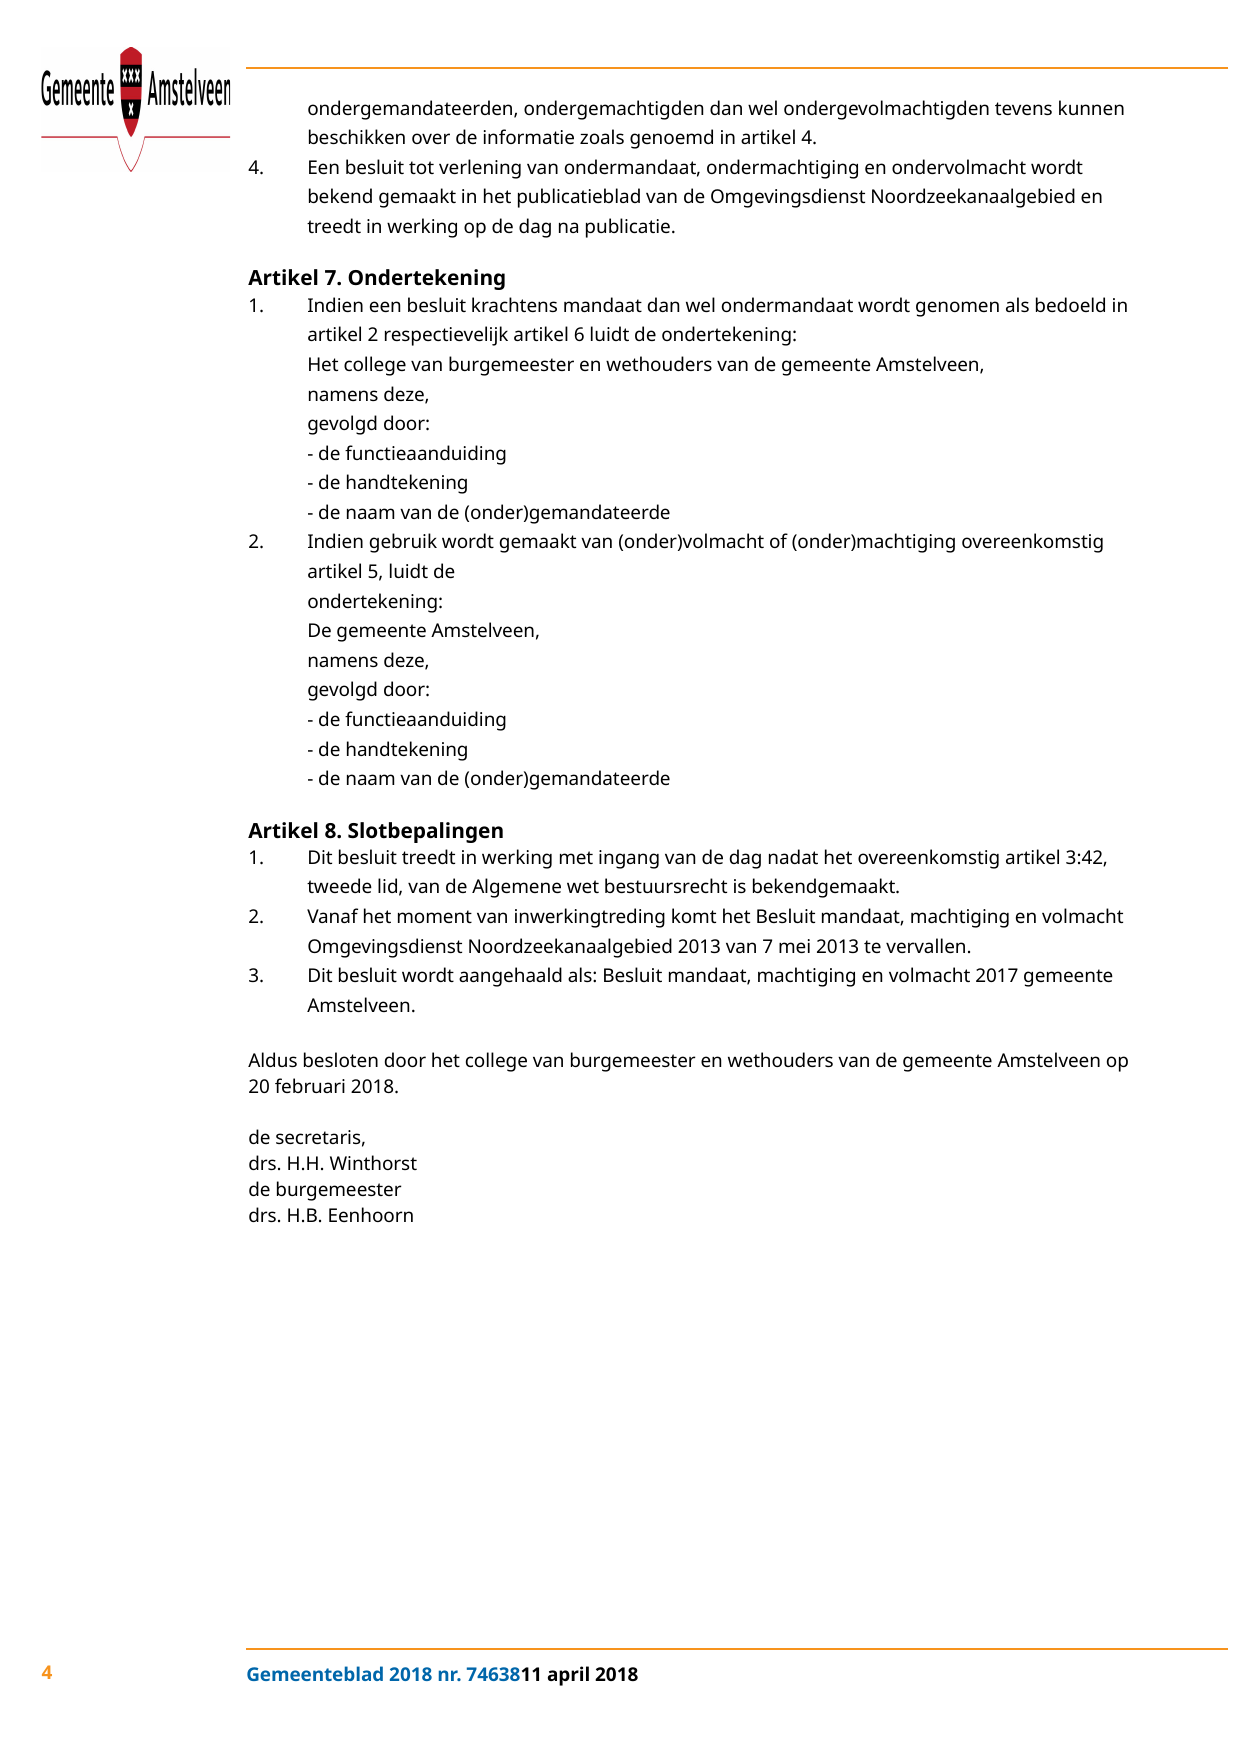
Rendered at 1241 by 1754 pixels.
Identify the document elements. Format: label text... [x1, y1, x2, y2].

list ondertekening: [248, 588, 1152, 613]
text de burgemeester [248, 1176, 1152, 1202]
text Artikel 7. Ondertekening [248, 263, 1152, 292]
list - de functieaanduiding [248, 706, 1152, 732]
list gevolgd door: [248, 677, 1152, 702]
list Het college van burgemeester en wethouders van de gemeente Amstelveen, [248, 351, 1152, 377]
list namens deze, [248, 647, 1152, 673]
list - de handtekening [248, 736, 1152, 761]
list - de functieaanduiding [248, 440, 1152, 466]
text drs. H.B. Eenhoorn [248, 1202, 1152, 1227]
list - de naam van de (onder)gemandateerde [248, 499, 1152, 525]
list Vanaf het moment van inwerkingtreding komt het Besluit mandaat, machtiging en volmacht Omgevingsdienst Noordzeekanaalgebied 2013 van 7 mei 2013 te vervallen. [248, 903, 1152, 959]
list - de handtekening [248, 469, 1152, 495]
text Artikel 8. Slotbepalingen [248, 816, 1152, 844]
list De gemeente Amstelveen, [248, 617, 1152, 643]
text drs. H.H. Winthorst [248, 1150, 1152, 1176]
list ondergemandateerden, ondergemachtigden dan wel ondergevolmachtigden tevens kunnen beschikken over de informatie zoals genoemd in artikel 4. [248, 95, 1152, 150]
text Aldus besloten door het college van burgemeester en wethouders van de gemeente Amstelveen op 20 februari 2018. [248, 1047, 1152, 1099]
picture [41, 47, 231, 172]
list gevolgd door: [248, 410, 1152, 436]
list Indien een besluit krachtens mandaat dan wel ondermandaat wordt genomen als bedoeld in artikel 2 respectievelijk artikel 6 luidt de ondertekening: [248, 292, 1152, 347]
text de secretaris, [248, 1124, 1152, 1150]
list Een besluit tot verlening van ondermandaat, ondermachtiging en ondervolmacht wordt bekend gemaakt in het publicatieblad van de Omgevingsdienst Noordzeekanaalgebied en treedt in werking op de dag na publicatie. [248, 154, 1152, 239]
list Dit besluit wordt aangehaald als: Besluit mandaat, machtiging en volmacht 2017 gemeente Amstelveen. [248, 962, 1152, 1018]
list Indien gebruik wordt gemaakt van (onder)volmacht of (onder)machtiging overeenkomstig artikel 5, luidt de [248, 529, 1152, 584]
list - de naam van de (onder)gemandateerde [248, 765, 1152, 791]
list Dit besluit treedt in werking met ingang van de dag nadat het overeenkomstig artikel 3:42, tweede lid, van de Algemene wet bestuursrecht is bekendgemaakt. [248, 844, 1152, 899]
list namens deze, [248, 381, 1152, 406]
